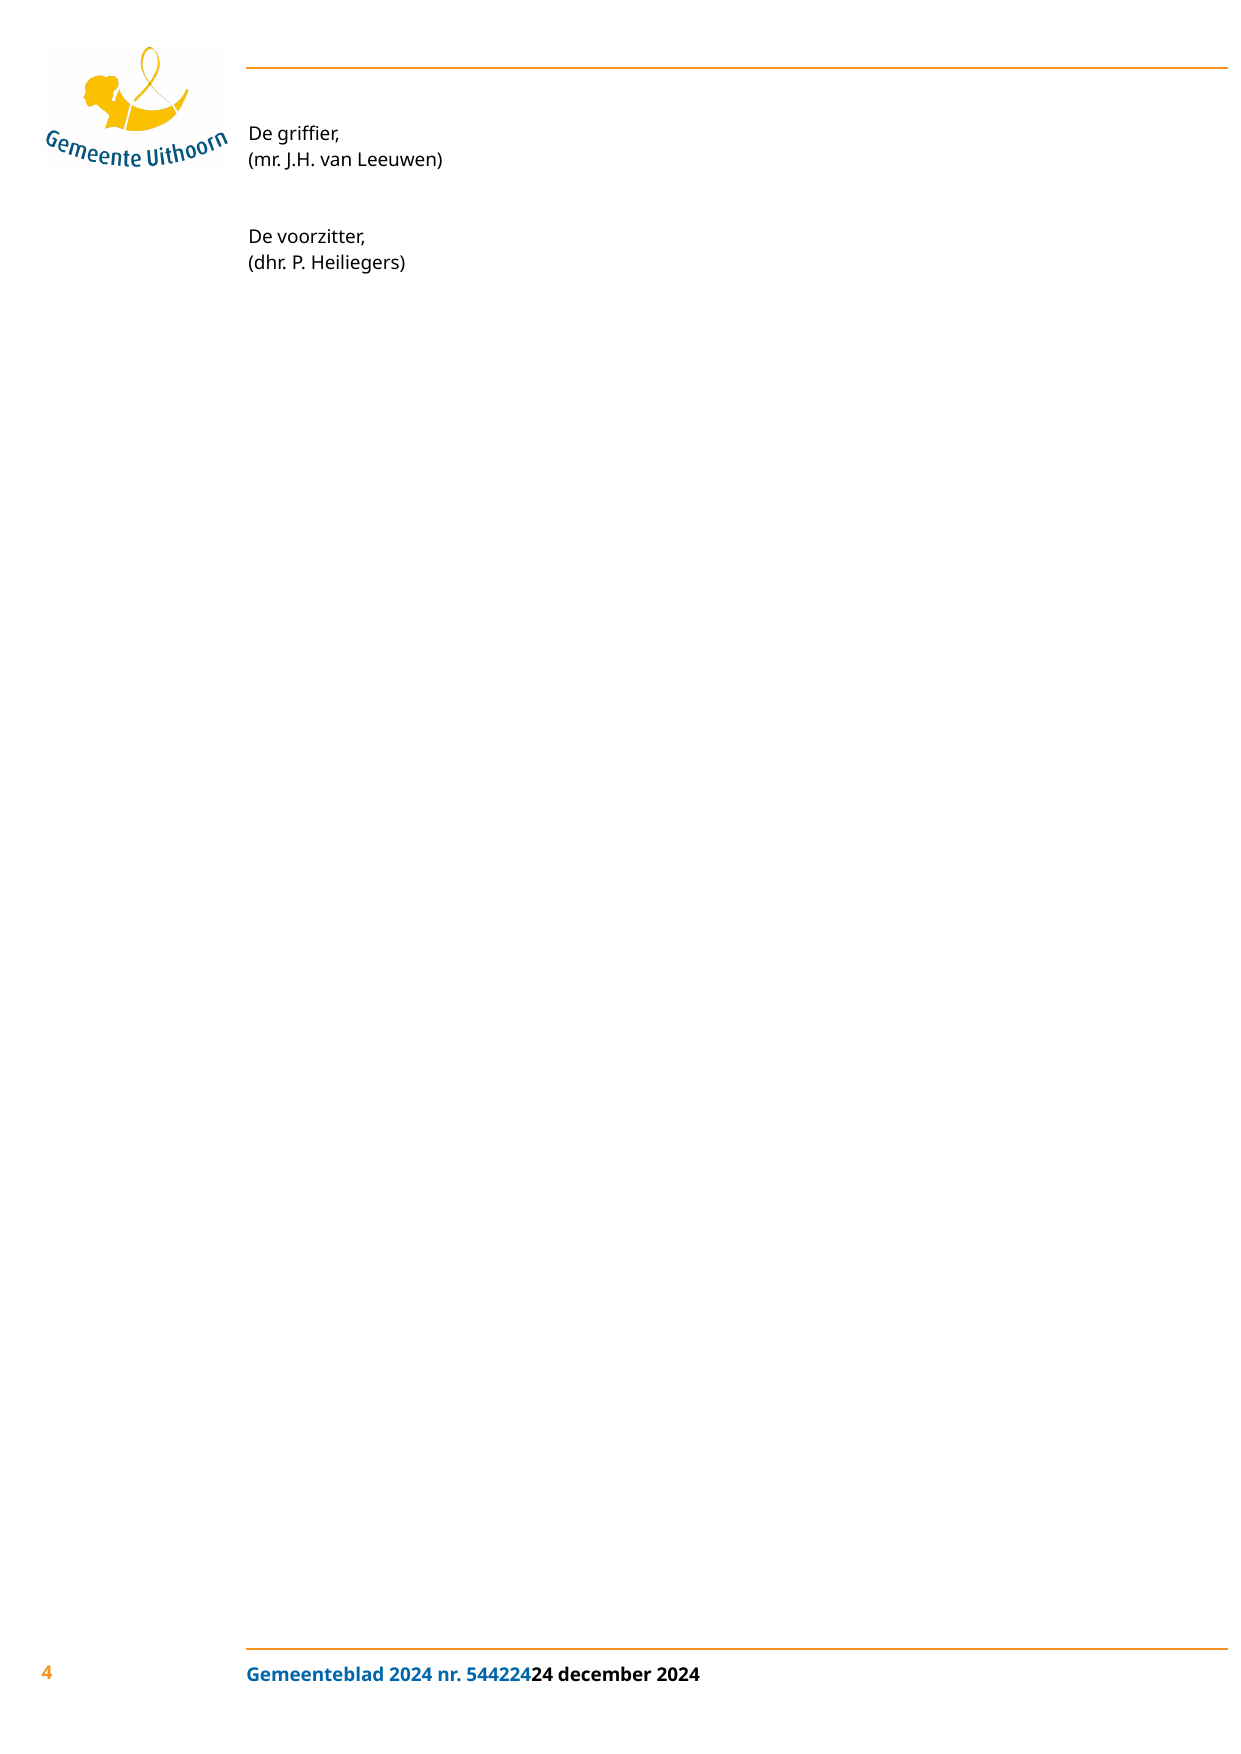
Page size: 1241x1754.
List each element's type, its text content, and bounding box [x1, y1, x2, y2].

text (dhr. P. Heiliegers) [248, 249, 1152, 275]
text De griffier, [248, 121, 1152, 146]
picture [41, 47, 231, 172]
text De voorzitter, [248, 223, 1152, 249]
text (mr. J.H. van Leeuwen) [248, 146, 1152, 172]
